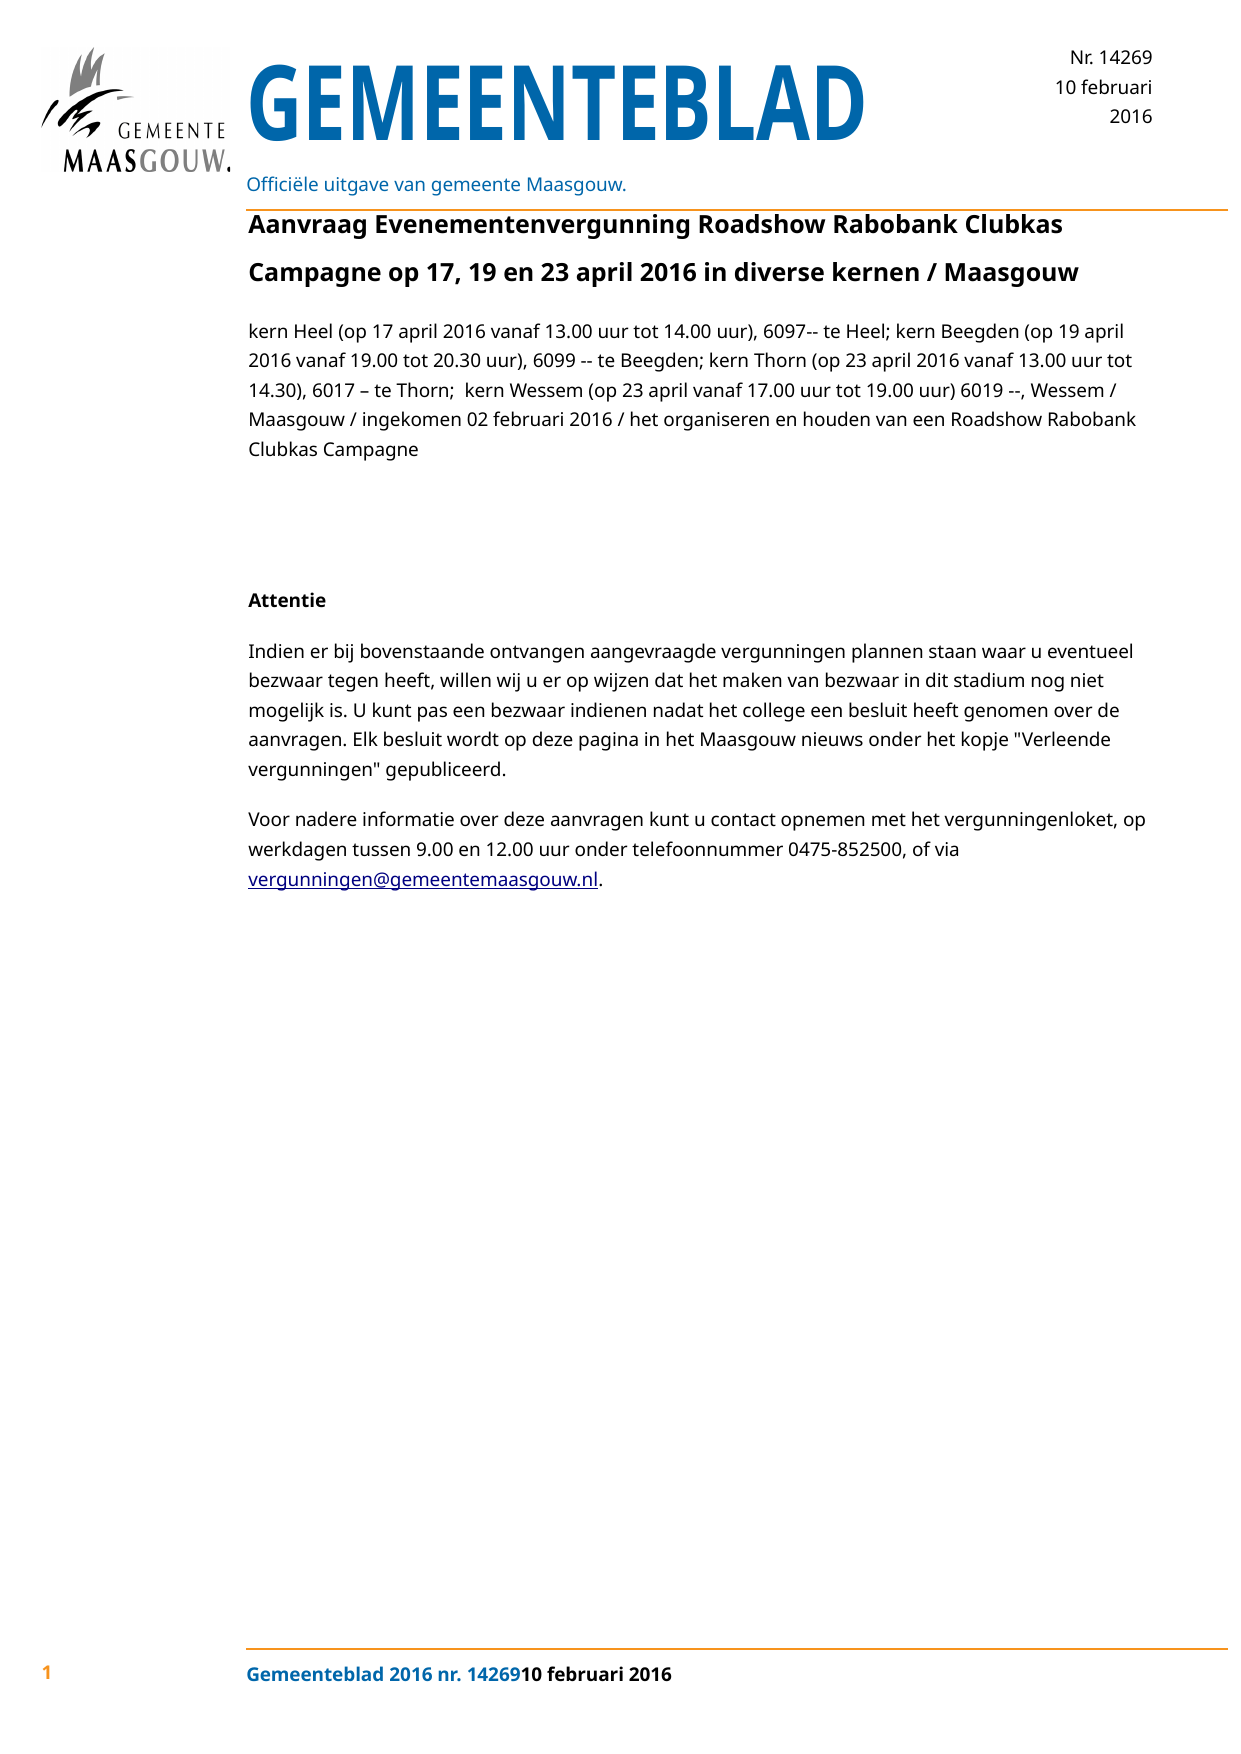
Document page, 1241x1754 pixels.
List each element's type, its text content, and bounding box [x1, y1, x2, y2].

text Aanvraag Evenementenvergunning Roadshow Rabobank Clubkas Campagne op 17, 19 en 23 april 2016 in diverse kernen / Maasgouw [248, 211, 1152, 288]
text Attentie [248, 587, 1152, 613]
picture [41, 47, 231, 172]
text kern Heel (op 17 april 2016 vanaf 13.00 uur tot 14.00 uur), 6097-- te Heel; kern Beegden (op 19 april 2016 vanaf 19.00 tot 20.30 uur), 6099 -- te Beegden; kern Thorn (op 23 april 2016 vanaf 13.00 uur tot 14.30), 6017 – te Thorn; kern Wessem (op 23 april vanaf 17.00 uur tot 19.00 uur) 6019 --, Wessem / Maasgouw / ingekomen 02 februari 2016 / het organiseren en houden van een Roadshow Rabobank Clubkas Campagne [248, 318, 1152, 462]
text Voor nadere informatie over deze aanvragen kunt u contact opnemen met het vergunningenloket, op werkdagen tussen 9.00 en 12.00 uur onder telefoonnummer 0475-852500, of via vergunningen@gemeentemaasgouw.nl. [248, 807, 1152, 892]
text Indien er bij bovenstaande ontvangen aangevraagde vergunningen plannen staan waar u eventueel bezwaar tegen heeft, willen wij u er op wijzen dat het maken van bezwaar in dit stadium nog niet mogelijk is. U kunt pas een bezwaar indienen nadat het college een besluit heeft genomen over de aanvragen. Elk besluit wordt op deze pagina in het Maasgouw nieuws onder het kopje "Verleende vergunningen" gepubliceerd. [248, 638, 1152, 782]
